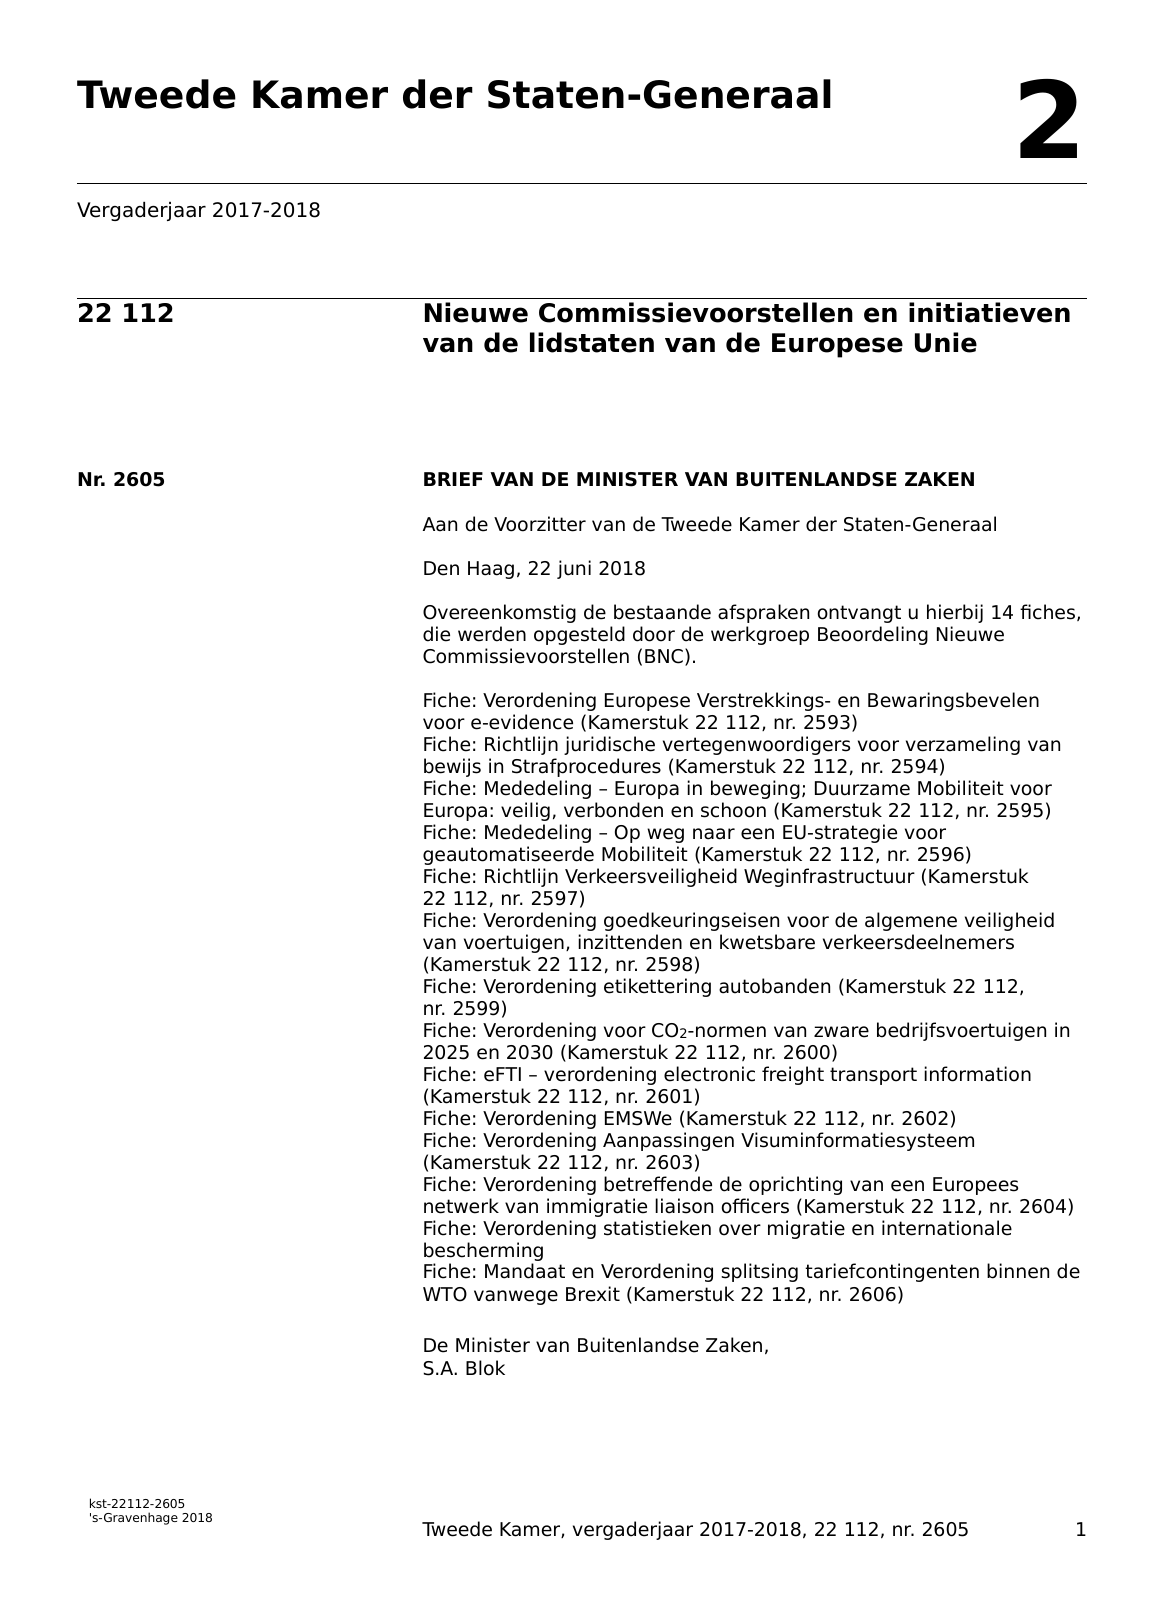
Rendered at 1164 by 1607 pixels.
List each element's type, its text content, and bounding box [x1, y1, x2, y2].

text kst-22112-2605 [88, 1497, 323, 1511]
text 's-Gravenhage 2018 [88, 1511, 323, 1525]
text Fiche: Mededeling – Op weg naar een EU-strategie voor geautomatiseerde Mobiliteit (Kamerstuk 22 112, nr. 2596) [422, 822, 1087, 866]
subtitle 22 112 Nieuwe Commissievoorstellen en initiatieven van de lidstaten van de Europese Unie [77, 299, 1087, 358]
text Fiche: Verordening EMSWe (Kamerstuk 22 112, nr. 2602) [422, 1108, 1087, 1129]
subtitle Nr. 2605 BRIEF VAN DE MINISTER VAN BUITENLANDSE ZAKEN [77, 469, 1087, 491]
text Fiche: Richtlijn Verkeersveiligheid Weginfrastructuur (Kamerstuk 22 112, nr. 2597) [422, 866, 1087, 910]
text Fiche: Verordening statistieken over migratie en internationale bescherming [422, 1217, 1087, 1261]
table_header 2 [886, 59, 1087, 183]
table_header Tweede Kamer der Staten-Generaal [77, 59, 886, 183]
text Fiche: Verordening Europese Verstrekkings- en Bewaringsbevelen voor e-evidence (Kamerstuk 22 112, nr. 2593) [422, 690, 1087, 734]
table_cell Vergaderjaar 2017-2018 [77, 184, 1087, 298]
text Fiche: Verordening goedkeuringseisen voor de algemene veiligheid van voertuigen, inzittenden en kwetsbare verkeersdeelnemers (Kamerstuk 22 112, nr. 2598) [422, 910, 1087, 976]
text Fiche: Verordening etikettering autobanden (Kamerstuk 22 112, nr. 2599) [422, 976, 1087, 1020]
text Fiche: Verordening Aanpassingen Visuminformatiesysteem (Kamerstuk 22 112, nr. 2603) [422, 1129, 1087, 1173]
text Overeenkomstig de bestaande afspraken ontvangt u hierbij 14 fiches, die werden opgesteld door de werkgroep Beoordeling Nieuwe Commissievoorstellen (BNC). [422, 602, 1087, 668]
text Fiche: eFTI – verordening electronic freight transport information (Kamerstuk 22 112, nr. 2601) [422, 1064, 1087, 1108]
text Aan de Voorzitter van de Tweede Kamer der Staten-Generaal [422, 513, 1087, 536]
text Fiche: Verordening betreffende de oprichting van een Europees netwerk van immigratie liaison officers (Kamerstuk 22 112, nr. 2604) [422, 1173, 1087, 1217]
text De Minister van Buitenlandse Zaken, S.A. Blok [422, 1335, 1087, 1379]
text Fiche: Richtlijn juridische vertegenwoordigers voor verzameling van bewijs in Strafprocedures (Kamerstuk 22 112, nr. 2594) [422, 734, 1087, 778]
text Fiche: Mandaat en Verordening splitsing tariefcontingenten binnen de WTO vanwege Brexit (Kamerstuk 22 112, nr. 2606) [422, 1261, 1087, 1305]
text Fiche: Mededeling – Europa in beweging; Duurzame Mobiliteit voor Europa: veilig, verbonden en schoon (Kamerstuk 22 112, nr. 2595) [422, 778, 1087, 822]
text Fiche: Verordening voor CO2-normen van zware bedrijfsvoertuigen in 2025 en 2030 (Kamerstuk 22 112, nr. 2600) [422, 1020, 1087, 1064]
text Den Haag, 22 juni 2018 [422, 558, 1087, 580]
